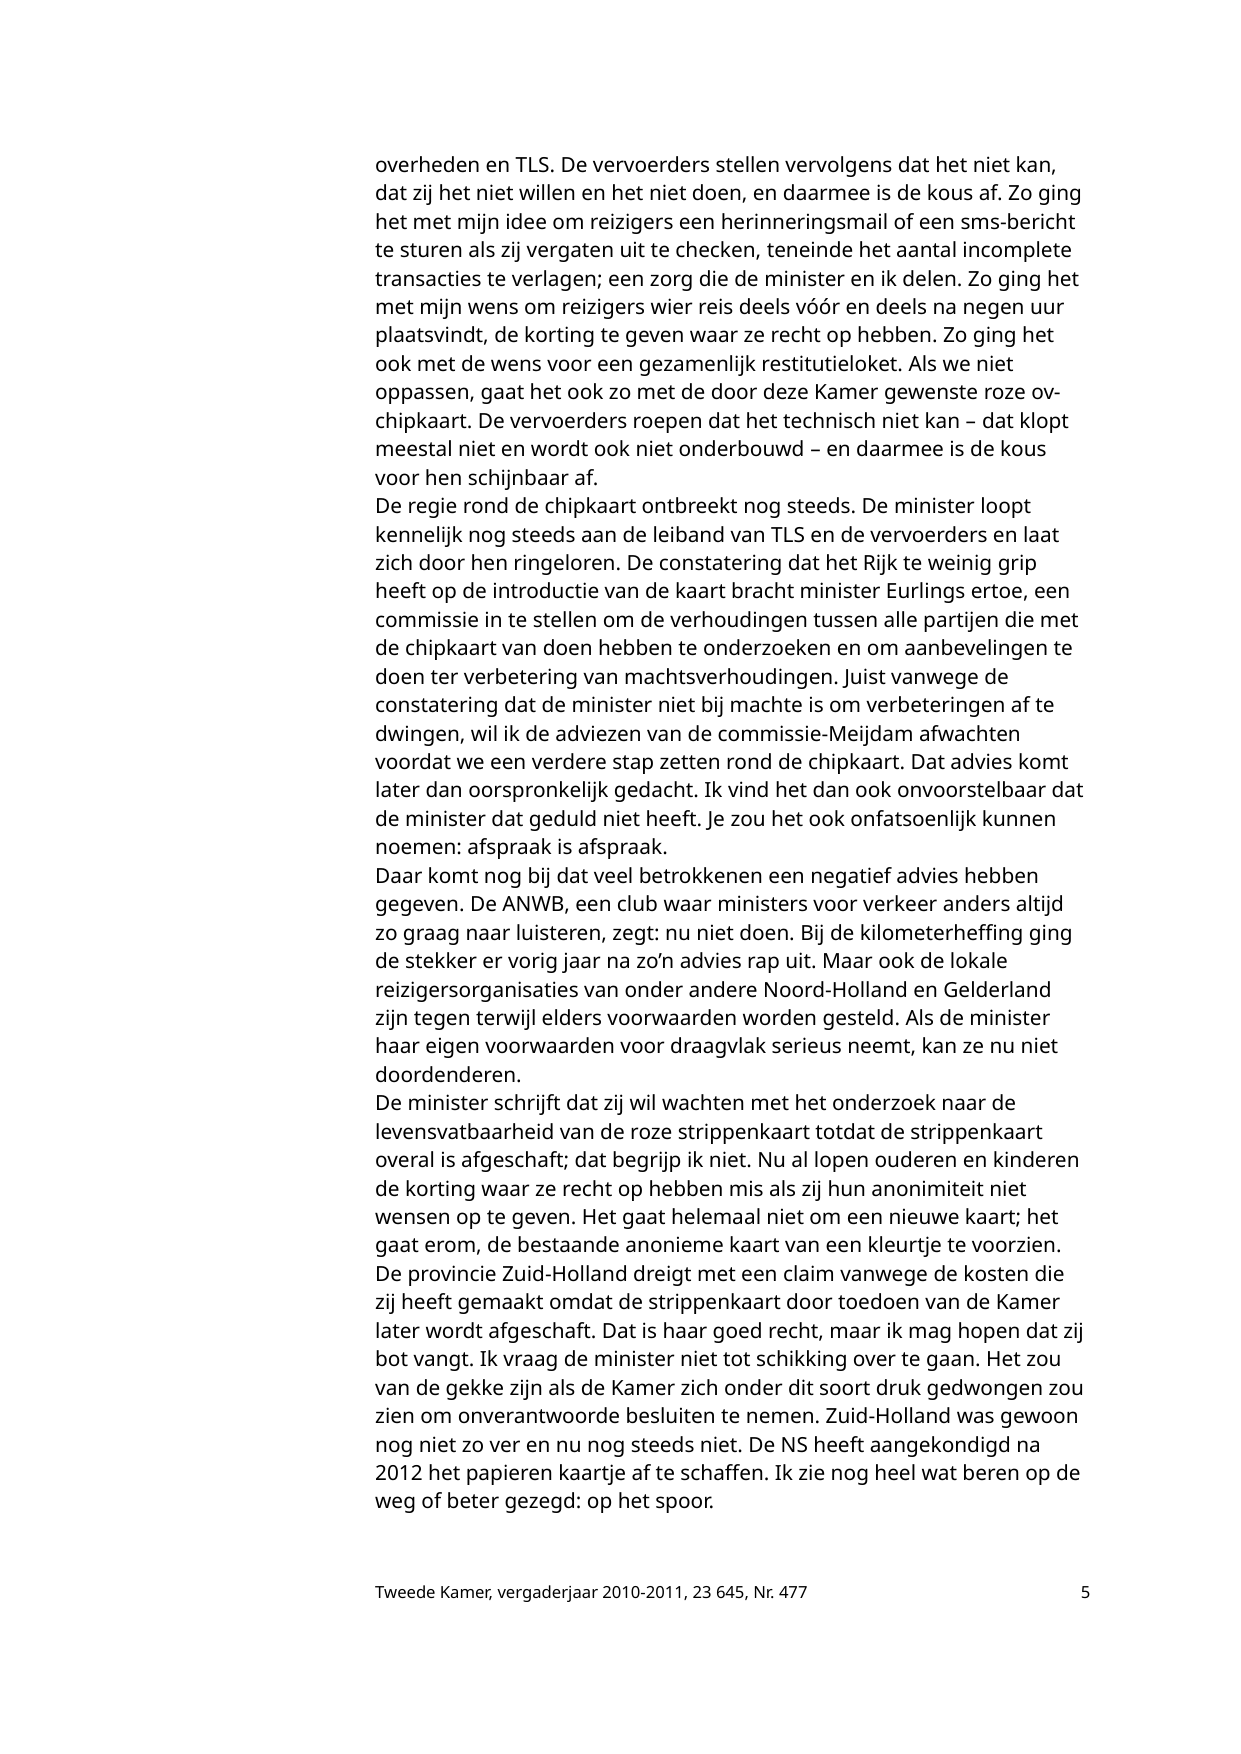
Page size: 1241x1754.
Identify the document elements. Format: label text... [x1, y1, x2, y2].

text overheden en TLS. De vervoerders stellen vervolgens dat het niet kan, dat zij het niet willen en het niet doen, en daarmee is de kous af. Zo ging het met mijn idee om reizigers een herinneringsmail of een sms-bericht te sturen als zij vergaten uit te checken, teneinde het aantal incomplete transacties te verlagen; een zorg die de minister en ik delen. Zo ging het met mijn wens om reizigers wier reis deels vóór en deels na negen uur plaatsvindt, de korting te geven waar ze recht op hebben. Zo ging het ook met de wens voor een gezamenlijk restitutieloket. Als we niet oppassen, gaat het ook zo met de door deze Kamer gewenste roze ov-chipkaart. De vervoerders roepen dat het technisch niet kan – dat klopt meestal niet en wordt ook niet onderbouwd – en daarmee is de kous voor hen schijnbaar af. [375, 150, 1090, 491]
text Daar komt nog bij dat veel betrokkenen een negatief advies hebben gegeven. De ANWB, een club waar ministers voor verkeer anders altijd zo graag naar luisteren, zegt: nu niet doen. Bij de kilometerheffing ging de stekker er vorig jaar na zo’n advies rap uit. Maar ook de lokale reizigersorganisaties van onder andere Noord-Holland en Gelderland zijn tegen terwijl elders voorwaarden worden gesteld. Als de minister haar eigen voorwaarden voor draagvlak serieus neemt, kan ze nu niet doordenderen. [375, 861, 1090, 1088]
text De provincie Zuid-Holland dreigt met een claim vanwege de kosten die zij heeft gemaakt omdat de strippenkaart door toedoen van de Kamer later wordt afgeschaft. Dat is haar goed recht, maar ik mag hopen dat zij bot vangt. Ik vraag de minister niet tot schikking over te gaan. Het zou van de gekke zijn als de Kamer zich onder dit soort druk gedwongen zou zien om onverantwoorde besluiten te nemen. Zuid-Holland was gewoon nog niet zo ver en nu nog steeds niet. De NS heeft aangekondigd na 2012 het papieren kaartje af te schaffen. Ik zie nog heel wat beren op de weg of beter gezegd: op het spoor. [375, 1259, 1090, 1515]
text De regie rond de chipkaart ontbreekt nog steeds. De minister loopt kennelijk nog steeds aan de leiband van TLS en de vervoerders en laat zich door hen ringeloren. De constatering dat het Rijk te weinig grip heeft op de introductie van de kaart bracht minister Eurlings ertoe, een commissie in te stellen om de verhoudingen tussen alle partijen die met de chipkaart van doen hebben te onderzoeken en om aanbevelingen te doen ter verbetering van machtsverhoudingen. Juist vanwege de constatering dat de minister niet bij machte is om verbeteringen af te dwingen, wil ik de adviezen van de commissie-Meijdam afwachten voordat we een verdere stap zetten rond de chipkaart. Dat advies komt later dan oorspronkelijk gedacht. Ik vind het dan ook onvoorstelbaar dat de minister dat geduld niet heeft. Je zou het ook onfatsoenlijk kunnen noemen: afspraak is afspraak. [375, 491, 1090, 861]
text De minister schrijft dat zij wil wachten met het onderzoek naar de levensvatbaarheid van de roze strippenkaart totdat de strippenkaart overal is afgeschaft; dat begrijp ik niet. Nu al lopen ouderen en kinderen de korting waar ze recht op hebben mis als zij hun anonimiteit niet wensen op te geven. Het gaat helemaal niet om een nieuwe kaart; het gaat erom, de bestaande anonieme kaart van een kleurtje te voorzien. [375, 1088, 1090, 1259]
